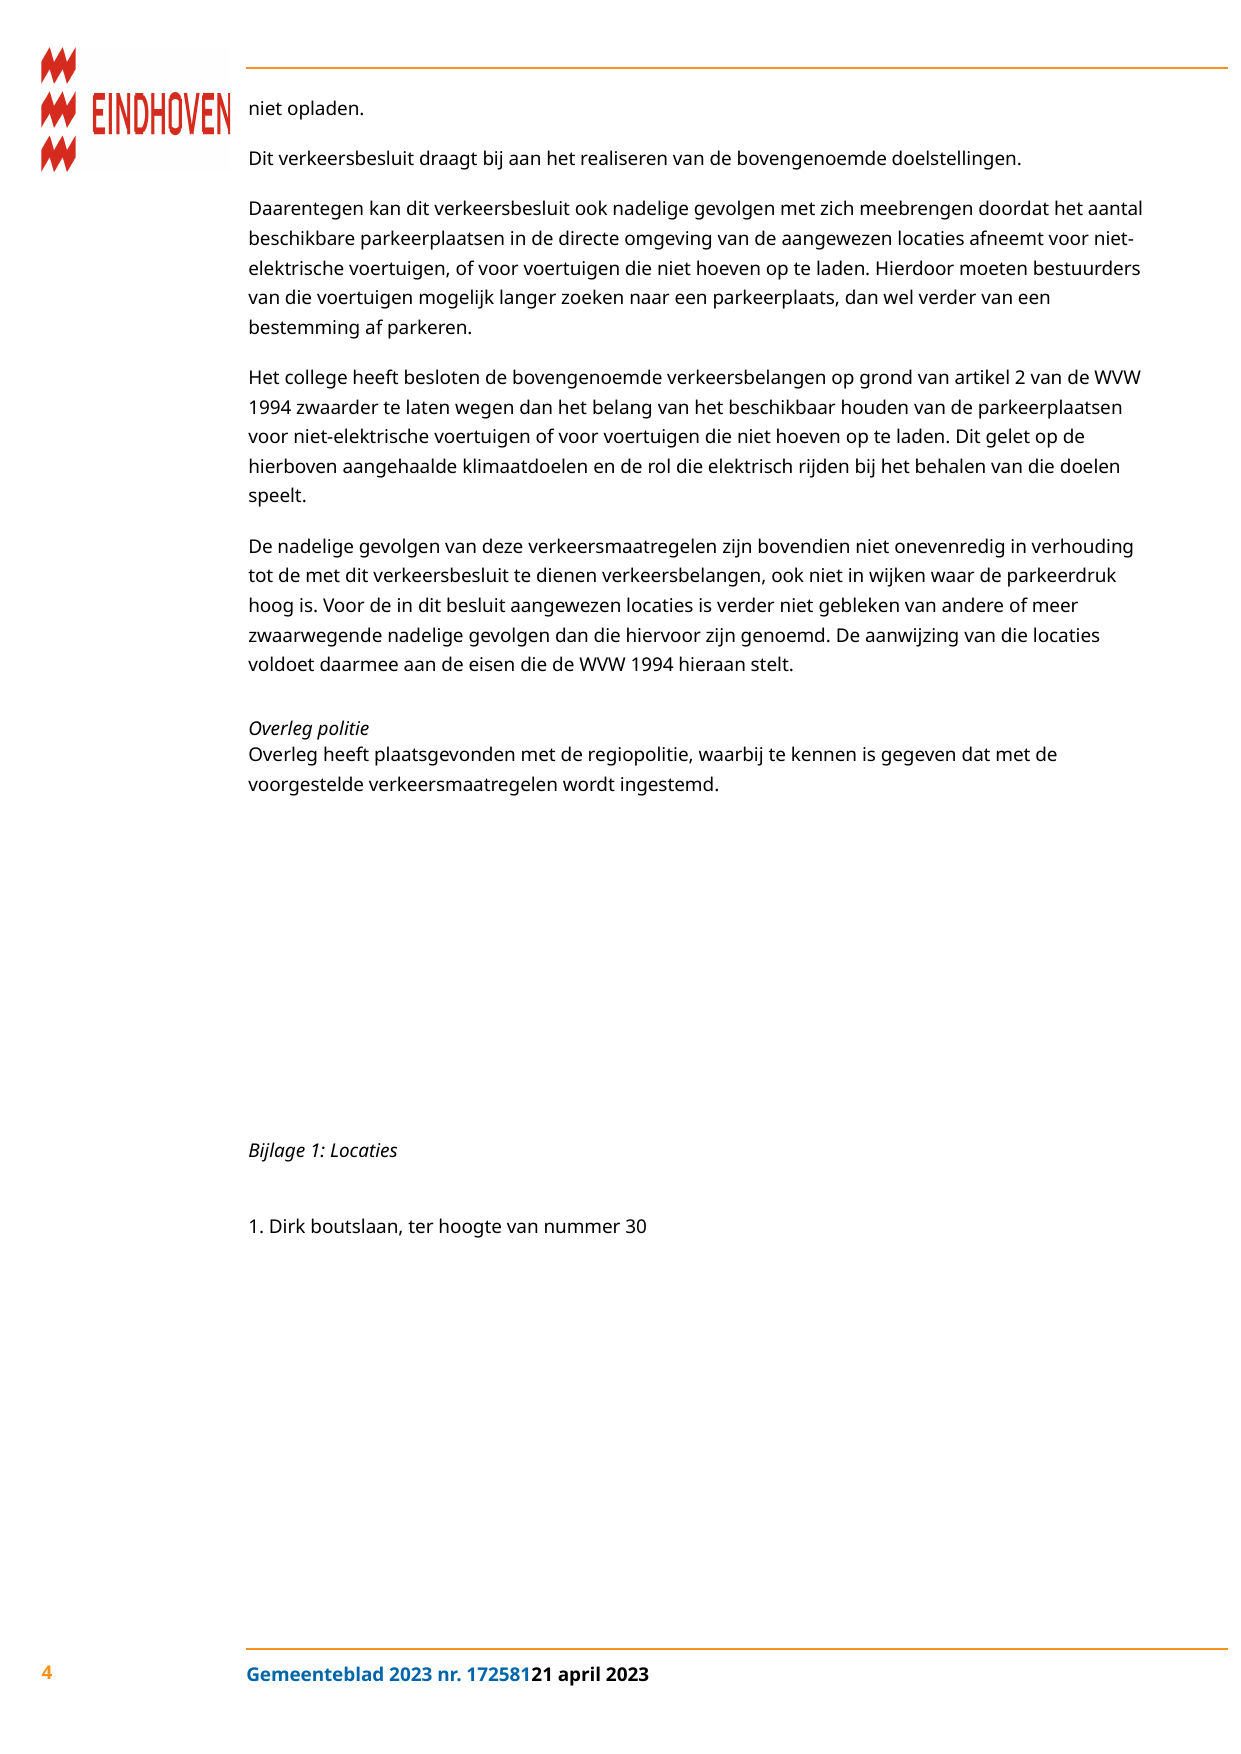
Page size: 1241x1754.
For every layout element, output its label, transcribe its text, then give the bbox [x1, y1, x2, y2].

text Daarentegen kan dit verkeersbesluit ook nadelige gevolgen met zich meebrengen doordat het aantal beschikbare parkeerplaatsen in de directe omgeving van de aangewezen locaties afneemt voor niet-elektrische voertuigen, of voor voertuigen die niet hoeven op te laden. Hierdoor moeten bestuurders van die voertuigen mogelijk langer zoeken naar een parkeerplaats, dan wel verder van een bestemming af parkeren. [248, 196, 1152, 340]
text 1. Dirk boutslaan, ter hoogte van nummer 30 [248, 1213, 1152, 1239]
text Overleg heeft plaatsgevonden met de regiopolitie, waarbij te kennen is gegeven dat met de voorgestelde verkeersmaatregelen wordt ingestemd. [248, 741, 1152, 796]
text niet opladen. [248, 95, 1152, 121]
picture [41, 47, 231, 172]
text Dit verkeersbesluit draagt bij aan het realiseren van de bovengenoemde doelstellingen. [248, 145, 1152, 171]
text Overleg politie [248, 715, 1152, 741]
text Het college heeft besloten de bovengenoemde verkeersbelangen op grond van artikel 2 van de WVW 1994 zwaarder te laten wegen dan het belang van het beschikbaar houden van de parkeerplaatsen voor niet-elektrische voertuigen of voor voertuigen die niet hoeven op te laden. Dit gelet op de hierboven aangehaalde klimaatdoelen en de rol die elektrisch rijden bij het behalen van die doelen speelt. [248, 364, 1152, 508]
text De nadelige gevolgen van deze verkeersmaatregelen zijn bovendien niet onevenredig in verhouding tot de met dit verkeersbesluit te dienen verkeersbelangen, ook niet in wijken waar de parkeerdruk hoog is. Voor de in dit besluit aangewezen locaties is verder niet gebleken van andere of meer zwaarwegende nadelige gevolgen dan die hiervoor zijn genoemd. De aanwijzing van die locaties voldoet daarmee aan de eisen die de WVW 1994 hieraan stelt. [248, 533, 1152, 677]
text Bijlage 1: Locaties [248, 1137, 1152, 1163]
